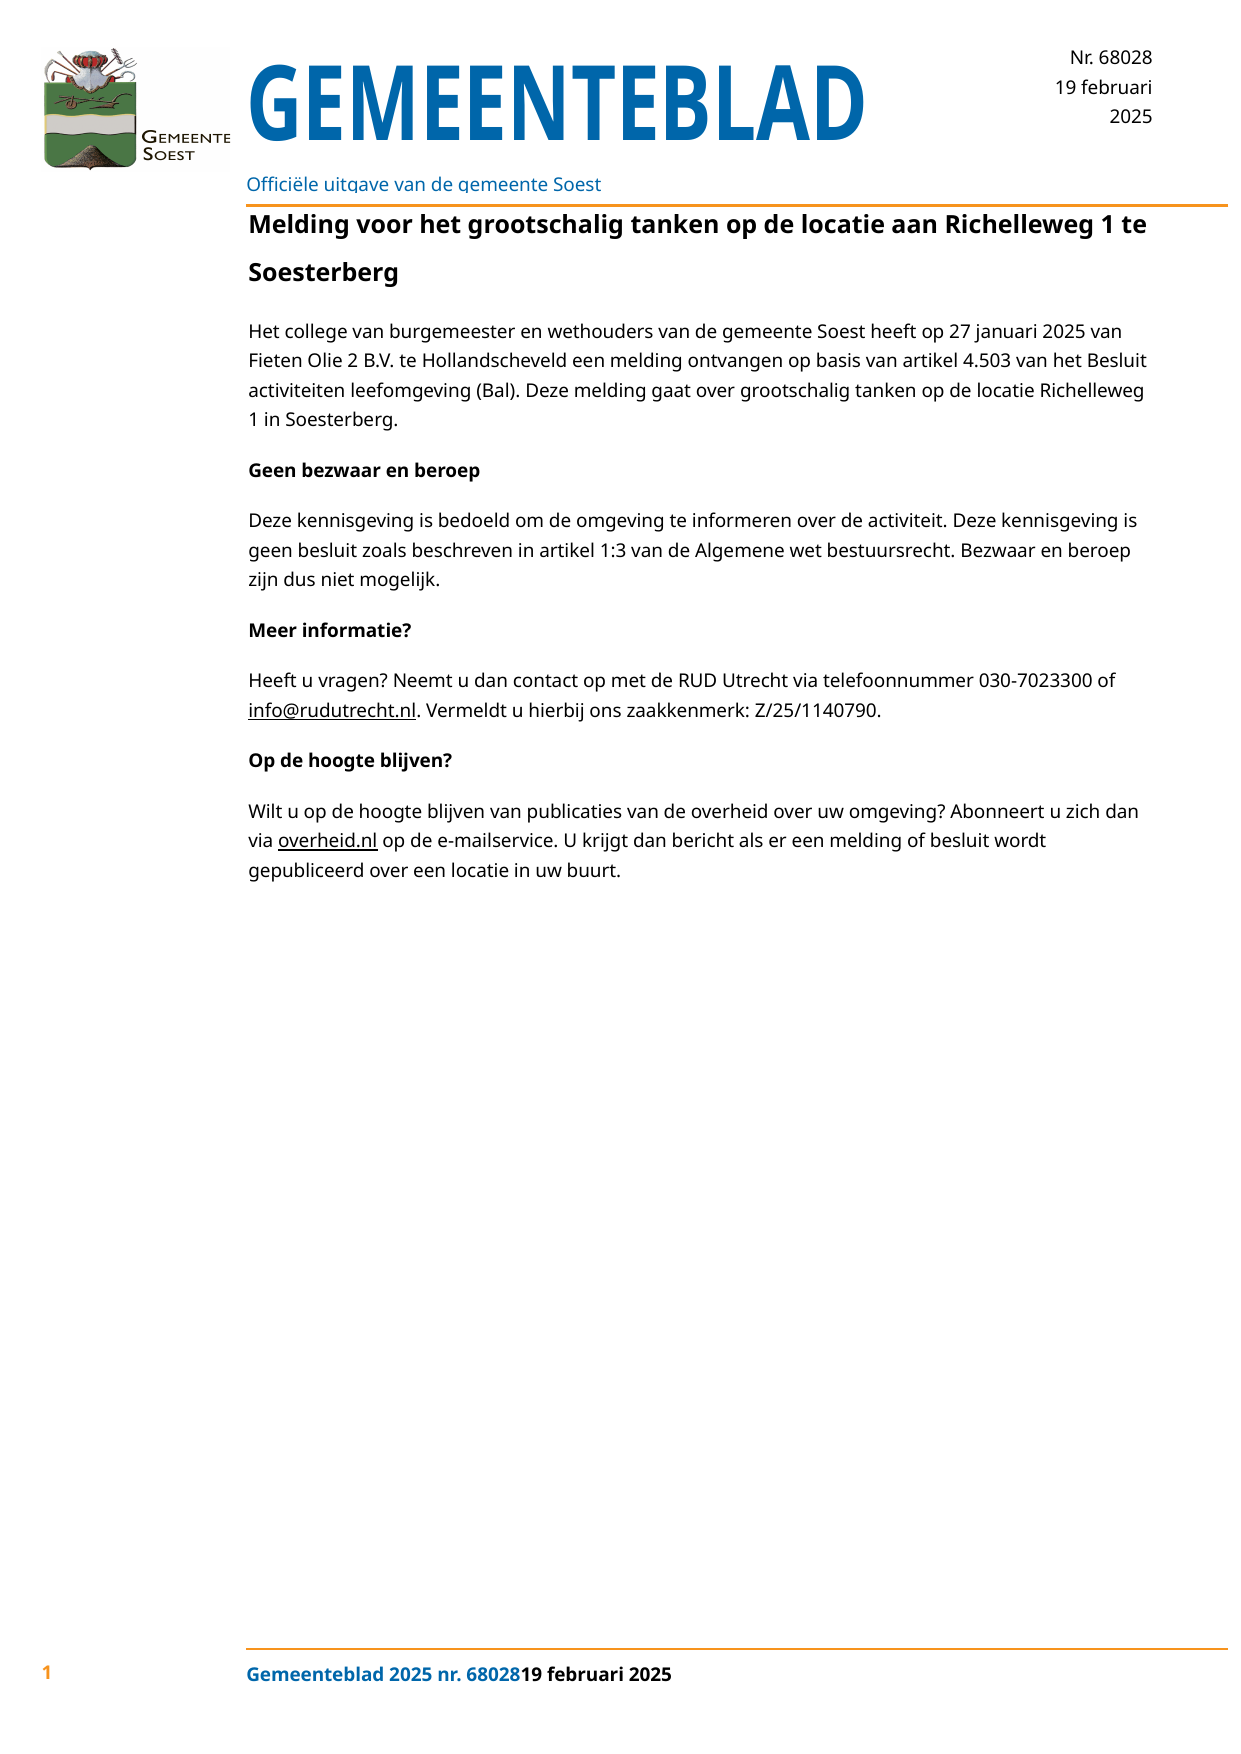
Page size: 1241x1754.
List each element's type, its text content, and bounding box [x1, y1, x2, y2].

text Op de hoogte blijven? [248, 747, 1152, 773]
text Wilt u op de hoogte blijven van publicaties van de overheid over uw omgeving? Abonneert u zich dan via overheid.nl op de e-mailservice. U krijgt dan bericht als er een melding of besluit wordt gepubliceerd over een locatie in uw buurt. [248, 798, 1152, 883]
text Meer informatie? [248, 617, 1152, 643]
picture [41, 47, 231, 172]
text Geen bezwaar en beroep [248, 457, 1152, 483]
text Deze kennisgeving is bedoeld om de omgeving te informeren over de activiteit. Deze kennisgeving is geen besluit zoals beschreven in artikel 1:3 van de Algemene wet bestuursrecht. Bezwaar en beroep zijn dus niet mogelijk. [248, 507, 1152, 592]
text Het college van burgemeester en wethouders van de gemeente Soest heeft op 27 januari 2025 van Fieten Olie 2 B.V. te Hollandscheveld een melding ontvangen op basis van artikel 4.503 van het Besluit activiteiten leefomgeving (Bal). Deze melding gaat over grootschalig tanken op de locatie Richelleweg 1 in Soesterberg. [248, 318, 1152, 432]
text Melding voor het grootschalig tanken op de locatie aan Richelleweg 1 te Soesterberg [248, 207, 1152, 288]
text Heeft u vragen? Neemt u dan contact op met de RUD Utrecht via telefoonnummer 030-7023300 of info@rudutrecht.nl. Vermeldt u hierbij ons zaakkenmerk: Z/25/1140790. [248, 667, 1152, 723]
